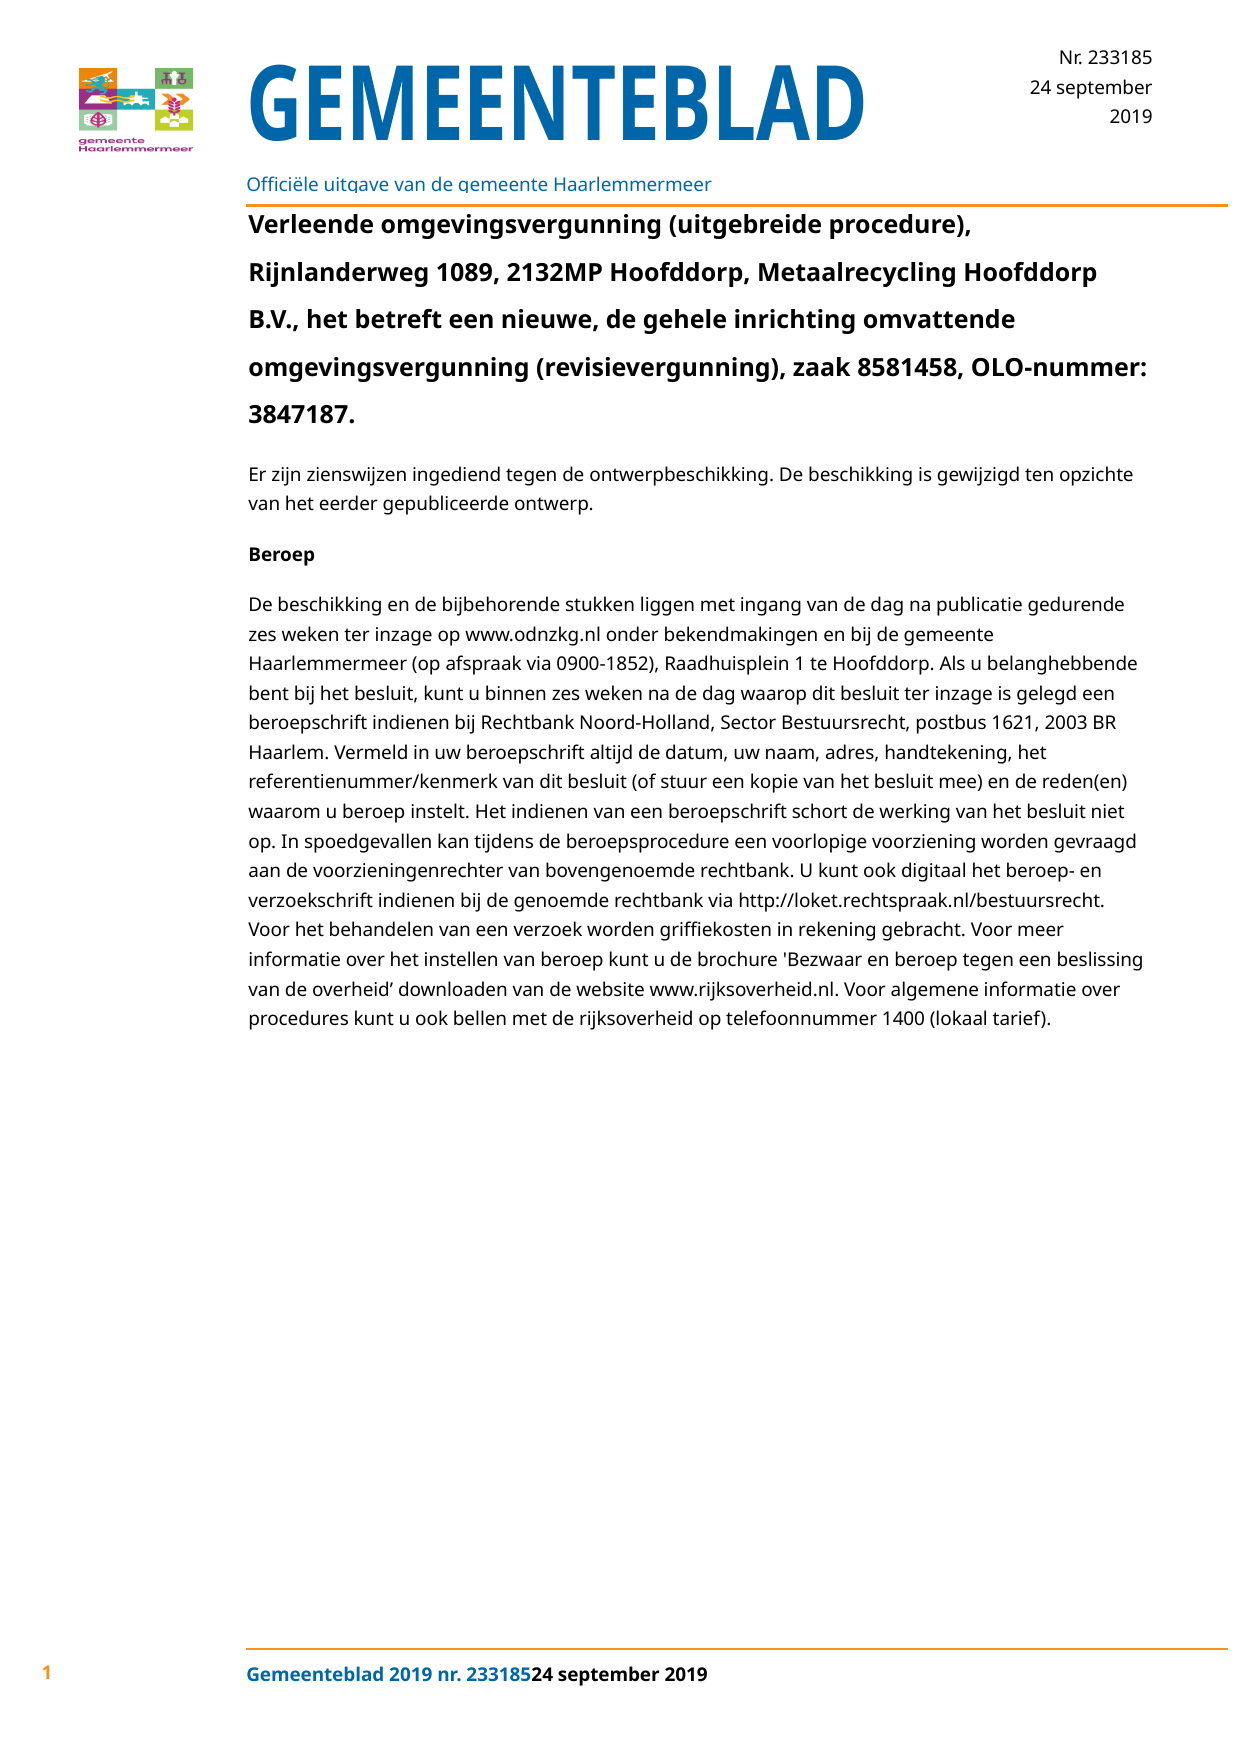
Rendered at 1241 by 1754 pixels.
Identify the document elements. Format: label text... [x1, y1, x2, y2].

text Beroep [248, 541, 1152, 566]
text Verleende omgevingsvergunning (uitgebreide procedure), Rijnlanderweg 1089, 2132MP Hoofddorp, Metaalrecycling Hoofddorp B.V., het betreft een nieuwe, de gehele inrichting omvattende omgevingsvergunning (revisievergunning), zaak 8581458, OLO-nummer: 3847187. [248, 207, 1152, 431]
text Er zijn zienswijzen ingediend tegen de ontwerpbeschikking. De beschikking is gewijzigd ten opzichte van het eerder gepubliceerde ontwerp. [248, 461, 1152, 516]
text De beschikking en de bijbehorende stukken liggen met ingang van de dag na publicatie gedurende zes weken ter inzage op www.odnzkg.nl onder bekendmakingen en bij de gemeente Haarlemmermeer (op afspraak via 0900-1852), Raadhuisplein 1 te Hoofddorp. Als u belanghebbende bent bij het besluit, kunt u binnen zes weken na de dag waarop dit besluit ter inzage is gelegd een beroepschrift indienen bij Rechtbank Noord-Holland, Sector Bestuursrecht, postbus 1621, 2003 BR Haarlem. Vermeld in uw beroepschrift altijd de datum, uw naam, adres, handtekening, het referentienummer/kenmerk van dit besluit (of stuur een kopie van het besluit mee) en de reden(en) waarom u beroep instelt. Het indienen van een beroepschrift schort de werking van het besluit niet op. In spoedgevallen kan tijdens de beroepsprocedure een voorlopige voorziening worden gevraagd aan de voorzieningenrechter van bovengenoemde rechtbank. U kunt ook digitaal het beroep- en verzoekschrift indienen bij de genoemde rechtbank via http://loket.rechtspraak.nl/bestuursrecht. Voor het behandelen van een verzoek worden griffiekosten in rekening gebracht. Voor meer informatie over het instellen van beroep kunt u de brochure 'Bezwaar en beroep tegen een beslissing van de overheid’ downloaden van de website www.rijksoverheid.nl. Voor algemene informatie over procedures kunt u ook bellen met de rijksoverheid op telefoonnummer 1400 (lokaal tarief). [248, 591, 1152, 1031]
picture [41, 47, 231, 172]
